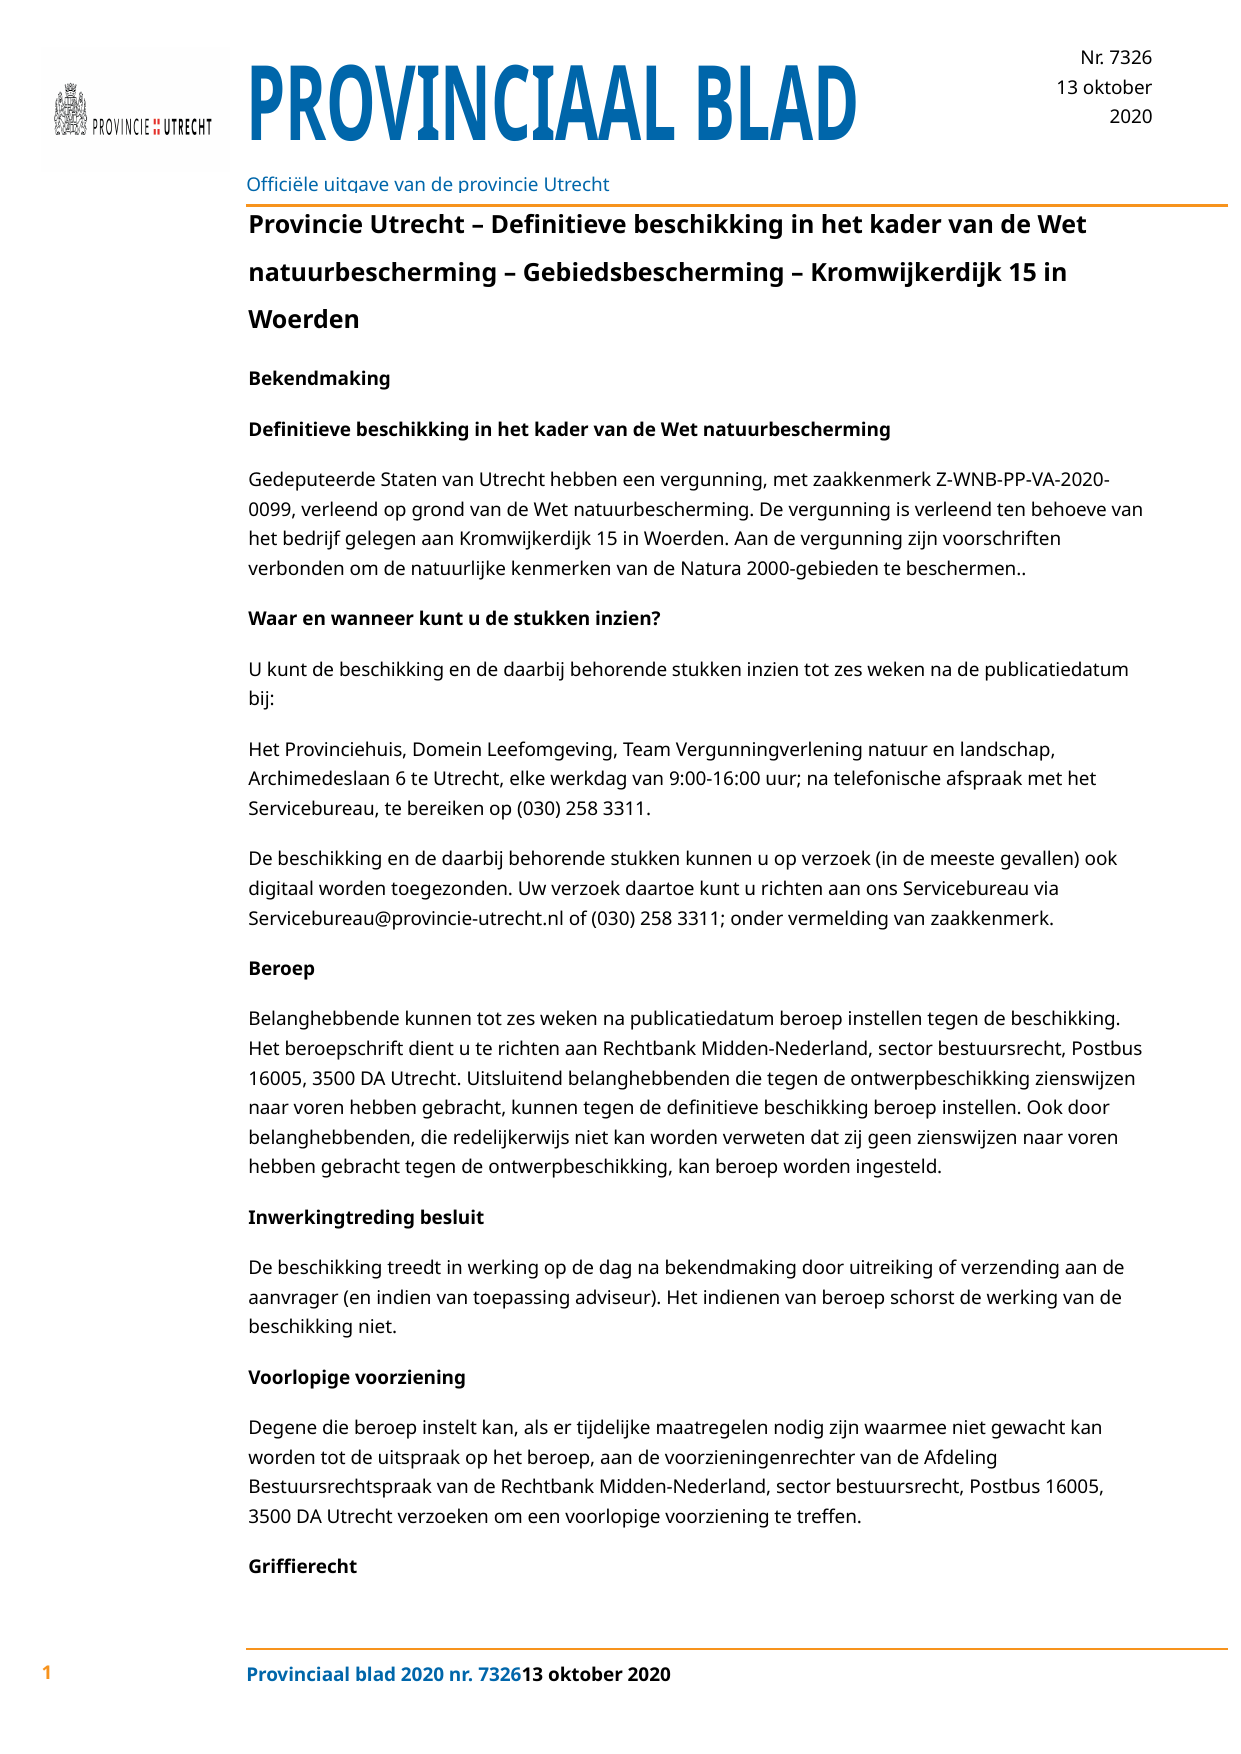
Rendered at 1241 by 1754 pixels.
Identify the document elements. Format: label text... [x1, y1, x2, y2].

text Degene die beroep instelt kan, als er tijdelijke maatregelen nodig zijn waarmee niet gewacht kan worden tot de uitspraak op het beroep, aan de voorzieningenrechter van de Afdeling Bestuursrechtspraak van de Rechtbank Midden-Nederland, sector bestuursrecht, Postbus 16005, 3500 DA Utrecht verzoeken om een voorlopige voorziening te treffen. [248, 1414, 1152, 1529]
text Voorlopige voorziening [248, 1364, 1152, 1389]
text Het Provinciehuis, Domein Leefomgeving, Team Vergunningverlening natuur en landschap, Archimedeslaan 6 te Utrecht, elke werkdag van 9:00-16:00 uur; na telefonische afspraak met het Servicebureau, te bereiken op (030) 258 3311. [248, 736, 1152, 821]
text Belanghebbende kunnen tot zes weken na publicatiedatum beroep instellen tegen de beschikking. Het beroepschrift dient u te richten aan Rechtbank Midden-Nederland, sector bestuursrecht, Postbus 16005, 3500 DA Utrecht. Uitsluitend belanghebbenden die tegen de ontwerpbeschikking zienswijzen naar voren hebben gebracht, kunnen tegen de definitieve beschikking beroep instellen. Ook door belanghebbenden, die redelijkerwijs niet kan worden verweten dat zij geen zienswijzen naar voren hebben gebracht tegen de ontwerpbeschikking, kan beroep worden ingesteld. [248, 1006, 1152, 1179]
text De beschikking en de daarbij behorende stukken kunnen u op verzoek (in de meeste gevallen) ook digitaal worden toegezonden. Uw verzoek daartoe kunt u richten aan ons Servicebureau via Servicebureau@provincie-utrecht.nl of (030) 258 3311; onder vermelding van zaakkenmerk. [248, 846, 1152, 930]
text De beschikking treedt in werking op de dag na bekendmaking door uitreiking of verzending aan de aanvrager (en indien van toepassing adviseur). Het indienen van beroep schorst de werking van de beschikking niet. [248, 1254, 1152, 1339]
text Griffierecht [248, 1553, 1152, 1579]
text U kunt de beschikking en de daarbij behorende stukken inzien tot zes weken na de publicatiedatum bij: [248, 656, 1152, 711]
text Beroep [248, 955, 1152, 981]
text Gedeputeerde Staten van Utrecht hebben een vergunning, met zaakkenmerk Z-WNB-PP-VA-2020-0099, verleend op grond van de Wet natuurbescherming. De vergunning is verleend ten behoeve van het bedrijf gelegen aan Kromwijkerdijk 15 in Woerden. Aan de vergunning zijn voorschriften verbonden om de natuurlijke kenmerken van de Natura 2000-gebieden te beschermen.. [248, 466, 1152, 581]
text Definitieve beschikking in het kader van de Wet natuurbescherming [248, 416, 1152, 442]
picture [41, 47, 231, 172]
text Inwerkingtreding besluit [248, 1204, 1152, 1229]
text Waar en wanneer kunt u de stukken inzien? [248, 606, 1152, 631]
text Provincie Utrecht – Definitieve beschikking in het kader van de Wet natuurbescherming – Gebiedsbescherming – Kromwijkerdijk 15 in Woerden [248, 207, 1152, 336]
text Bekendmaking [248, 366, 1152, 391]
